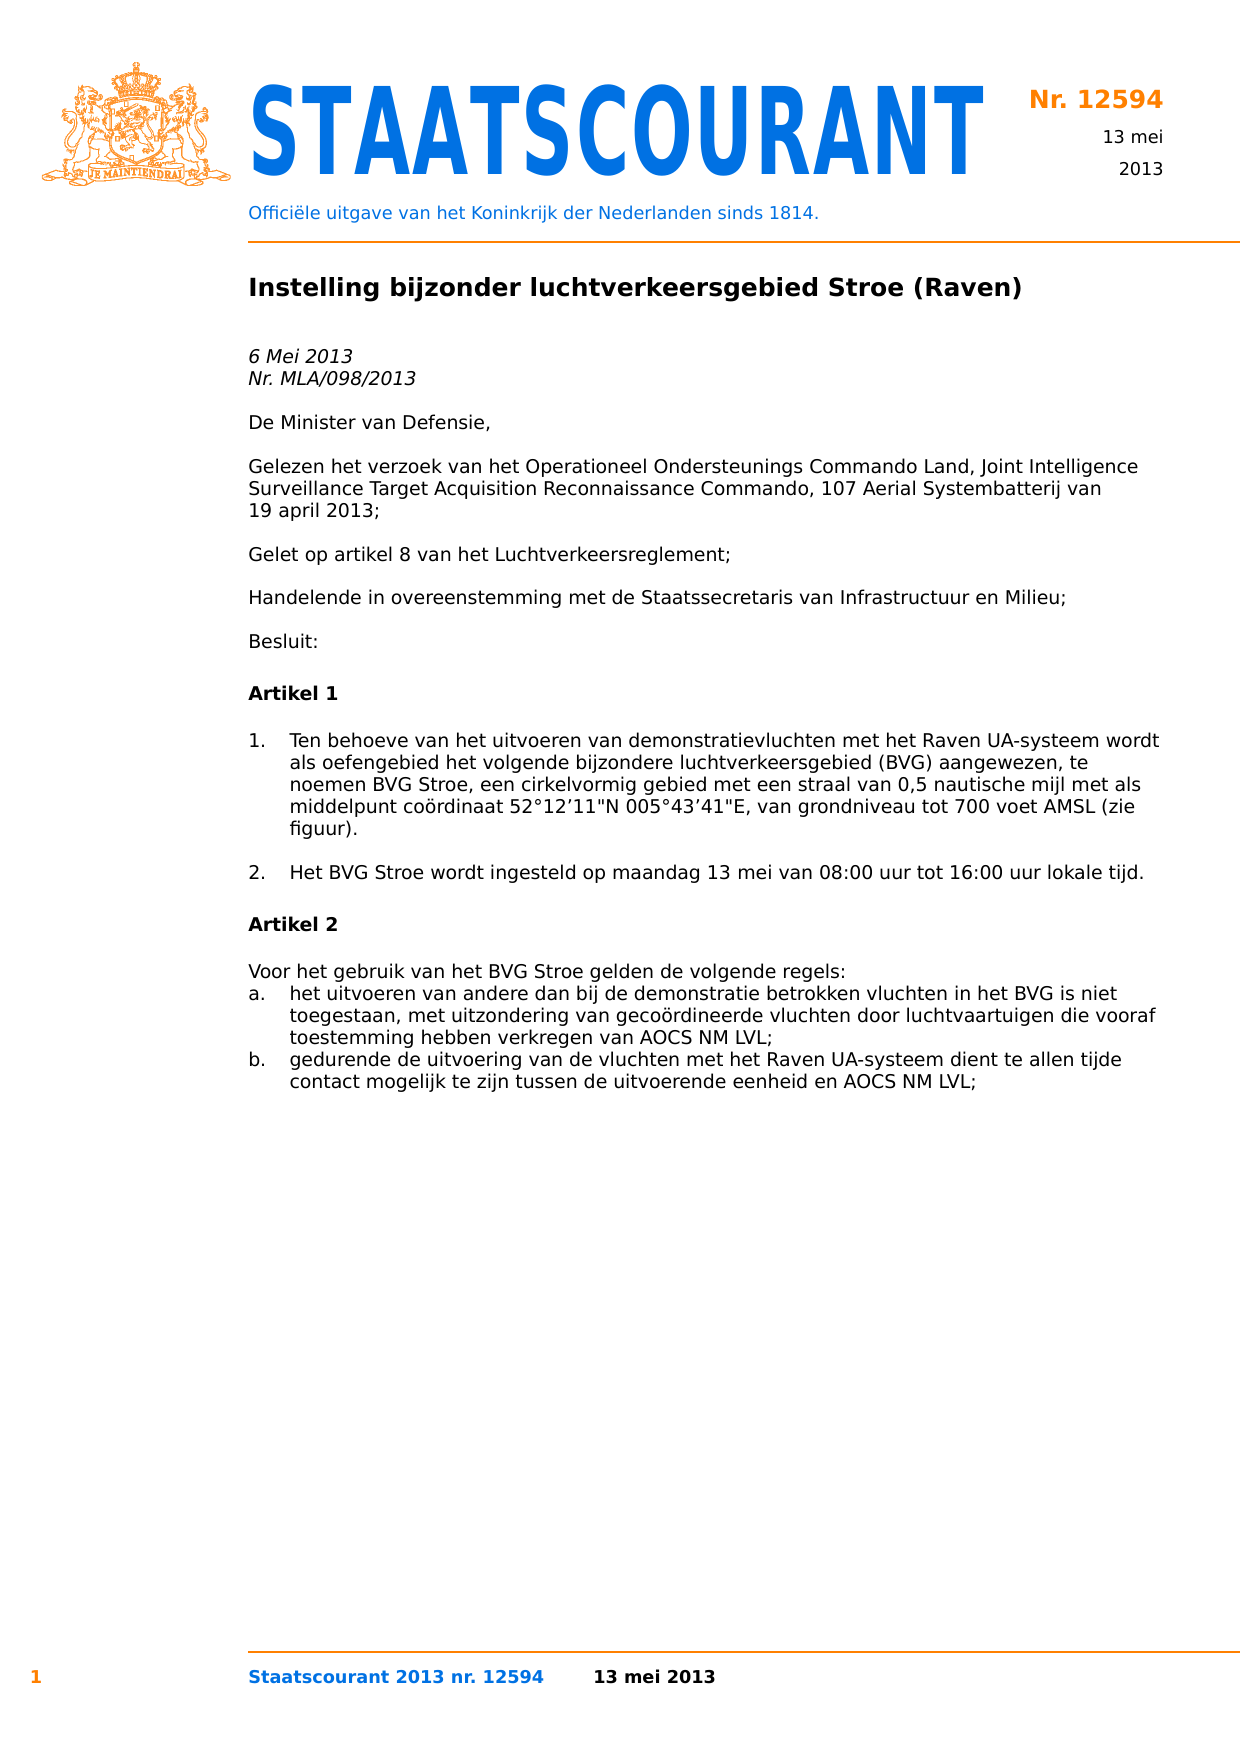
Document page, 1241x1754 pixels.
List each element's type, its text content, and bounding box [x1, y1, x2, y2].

text a. het uitvoeren van andere dan bij de demonstratie betrokken vluchten in het BVG is niet toegestaan, met uitzondering van gecoördineerde vluchten door luchtvaartuigen die vooraf toestemming hebben verkregen van AOCS NM LVL; [248, 983, 1163, 1049]
text Voor het gebruik van het BVG Stroe gelden de volgende regels: [248, 961, 1163, 983]
text Handelende in overeenstemming met de Staatssecretaris van Infrastructuur en Milieu; [248, 587, 1163, 609]
text Gelezen het verzoek van het Operationeel Ondersteunings Commando Land, Joint Intelligence Surveillance Target Acquisition Reconnaissance Commando, 107 Aerial Systembatterij van 19 april 2013; [248, 456, 1163, 522]
text 6 Mei 2013 [248, 346, 1163, 368]
text De Minister van Defensie, [248, 412, 1163, 434]
table_cell 13 mei [998, 121, 1240, 153]
subtitle Instelling bijzonder luchtverkeersgebied Stroe (Raven) [248, 273, 1163, 302]
text Nr. MLA/098/2013 [248, 368, 1163, 390]
subtitle Artikel 1 [248, 683, 1163, 705]
table_header STAATSCOURANT [248, 62, 998, 203]
text Besluit: [248, 631, 1163, 653]
table_header Nr. 12594 [998, 62, 1240, 121]
picture [41, 62, 231, 186]
table_header [25, 62, 248, 241]
subtitle Artikel 2 [248, 914, 1163, 936]
table_cell Officiële uitgave van het Koninkrijk der Nederlanden sinds 1814. [248, 203, 1240, 241]
text b. gedurende de uitvoering van de vluchten met het Raven UA-systeem dient te allen tijde contact mogelijk te zijn tussen de uitvoerende eenheid en AOCS NM LVL; [248, 1049, 1163, 1093]
text 2. Het BVG Stroe wordt ingesteld op maandag 13 mei van 08:00 uur tot 16:00 uur lokale tijd. [248, 862, 1163, 884]
text 1. Ten behoeve van het uitvoeren van demonstratievluchten met het Raven UA-systeem wordt als oefengebied het volgende bijzondere luchtverkeersgebied (BVG) aangewezen, te noemen BVG Stroe, een cirkelvormig gebied met een straal van 0,5 nautische mijl met als middelpunt coördinaat 52°12’11"N 005°43’41"E, van grondniveau tot 700 voet AMSL (zie figuur). [248, 730, 1163, 840]
table_cell 2013 [998, 153, 1240, 203]
text Gelet op artikel 8 van het Luchtverkeersreglement; [248, 543, 1163, 565]
